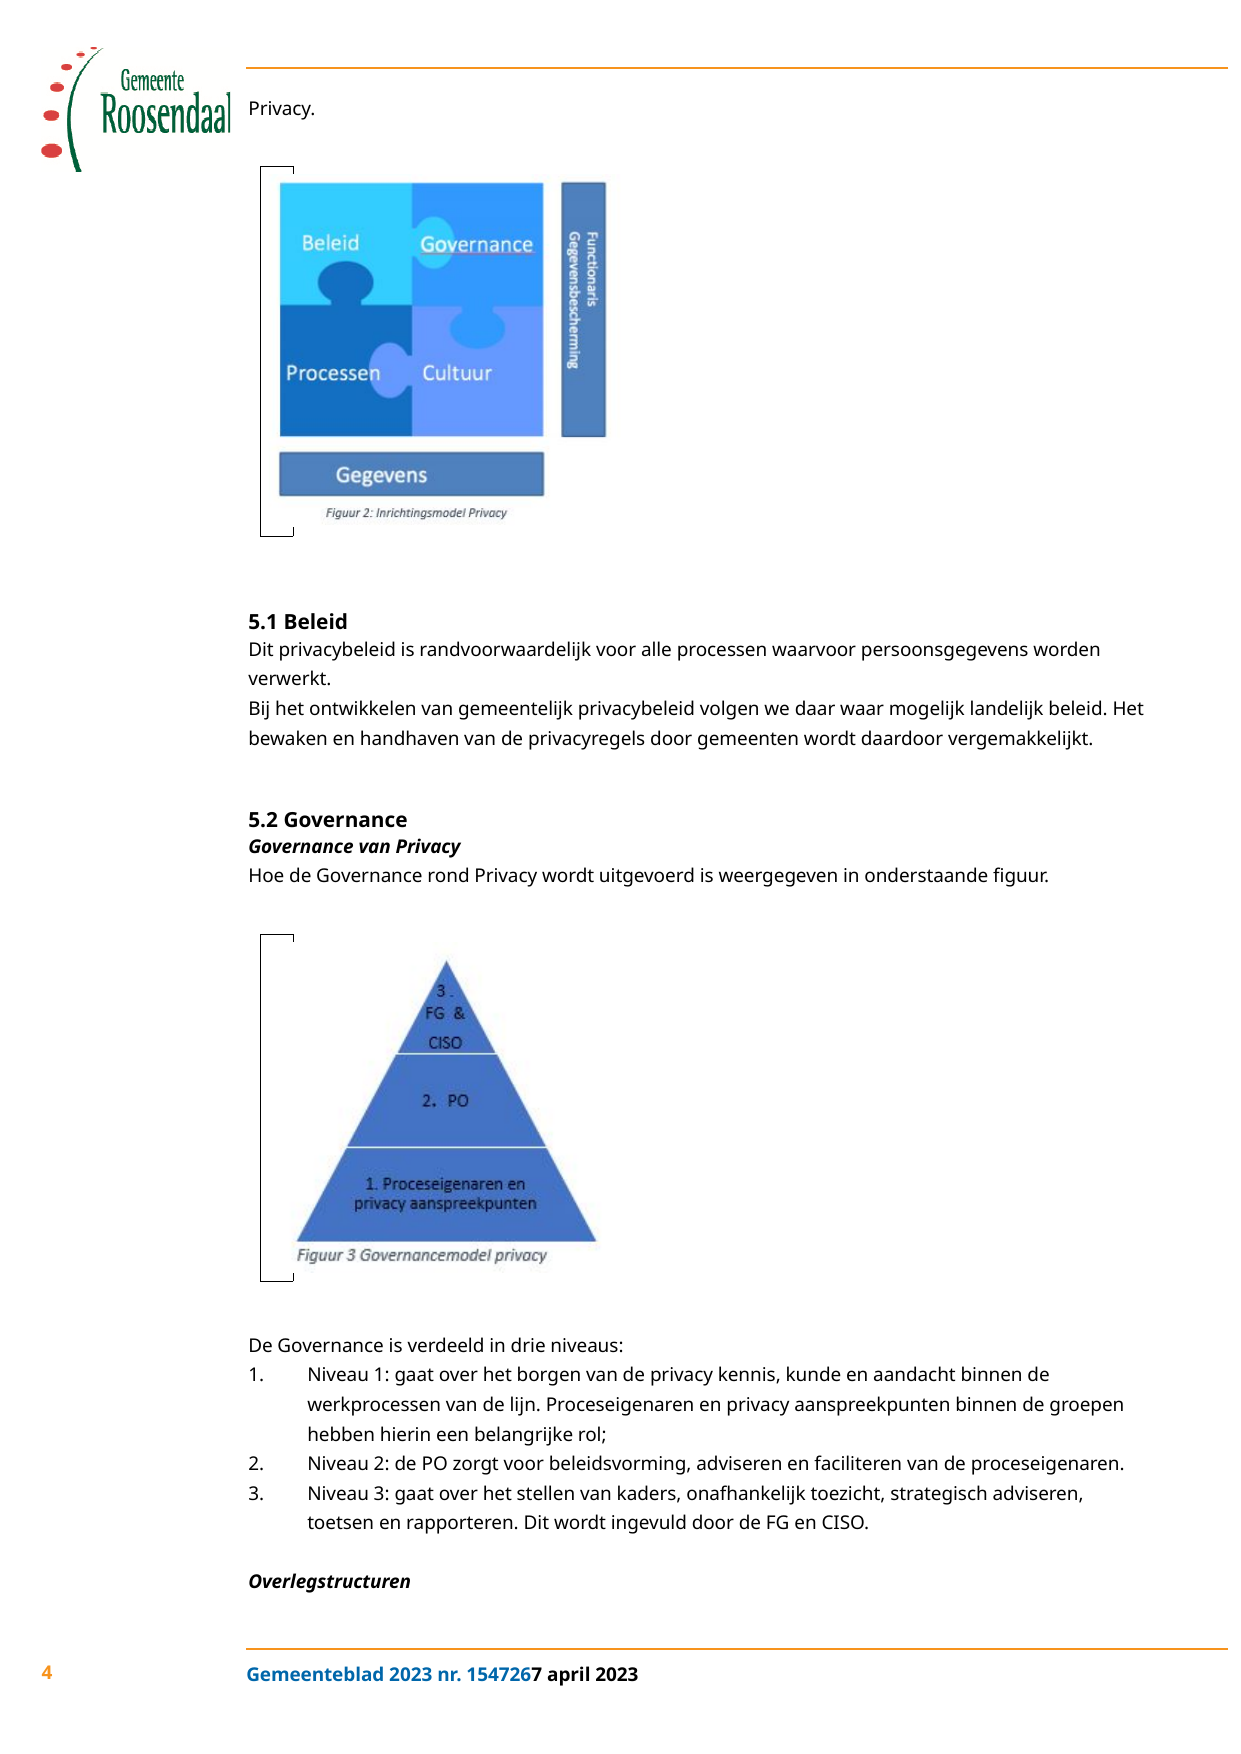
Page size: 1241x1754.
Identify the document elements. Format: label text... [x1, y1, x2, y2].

list Niveau 1: gaat over het borgen van de privacy kennis, kunde en aandacht binnen de werkprocessen van de lijn. Proceseigenaren en privacy aanspreekpunten binnen de groepen hebben hierin een belangrijke rol; [248, 1362, 1152, 1447]
list Niveau 2: de PO zorgt voor beleidsvorming, adviseren en faciliteren van de proceseigenaren. [248, 1450, 1152, 1476]
text De Governance is verdeeld in drie niveaus: [248, 1332, 1152, 1358]
picture [268, 174, 624, 527]
text Bij het ontwikkelen van gemeentelijk privacybeleid volgen we daar waar mogelijk landelijk beleid. Het bewaken en handhaven van de privacyregels door gemeenten wordt daardoor vergemakkelijkt. [248, 695, 1152, 750]
text Privacy. [248, 95, 1152, 121]
picture [41, 47, 231, 172]
text 5.2 Governance [248, 805, 1152, 833]
text 5.1 Beleid [248, 607, 1152, 636]
text Hoe de Governance rond Privacy wordt uitgevoerd is weergegeven in onderstaande figuur. [248, 863, 1152, 888]
text Overlegstructuren [248, 1569, 1152, 1594]
list Niveau 3: gaat over het stellen van kaders, onafhankelijk toezicht, strategisch adviseren, toetsen en rapporteren. Dit wordt ingevuld door de FG en CISO. [248, 1480, 1152, 1535]
picture [268, 942, 624, 1273]
text Governance van Privacy [248, 833, 1152, 859]
text Dit privacybeleid is randvoorwaardelijk voor alle processen waarvoor persoonsgegevens worden verwerkt. [248, 636, 1152, 691]
